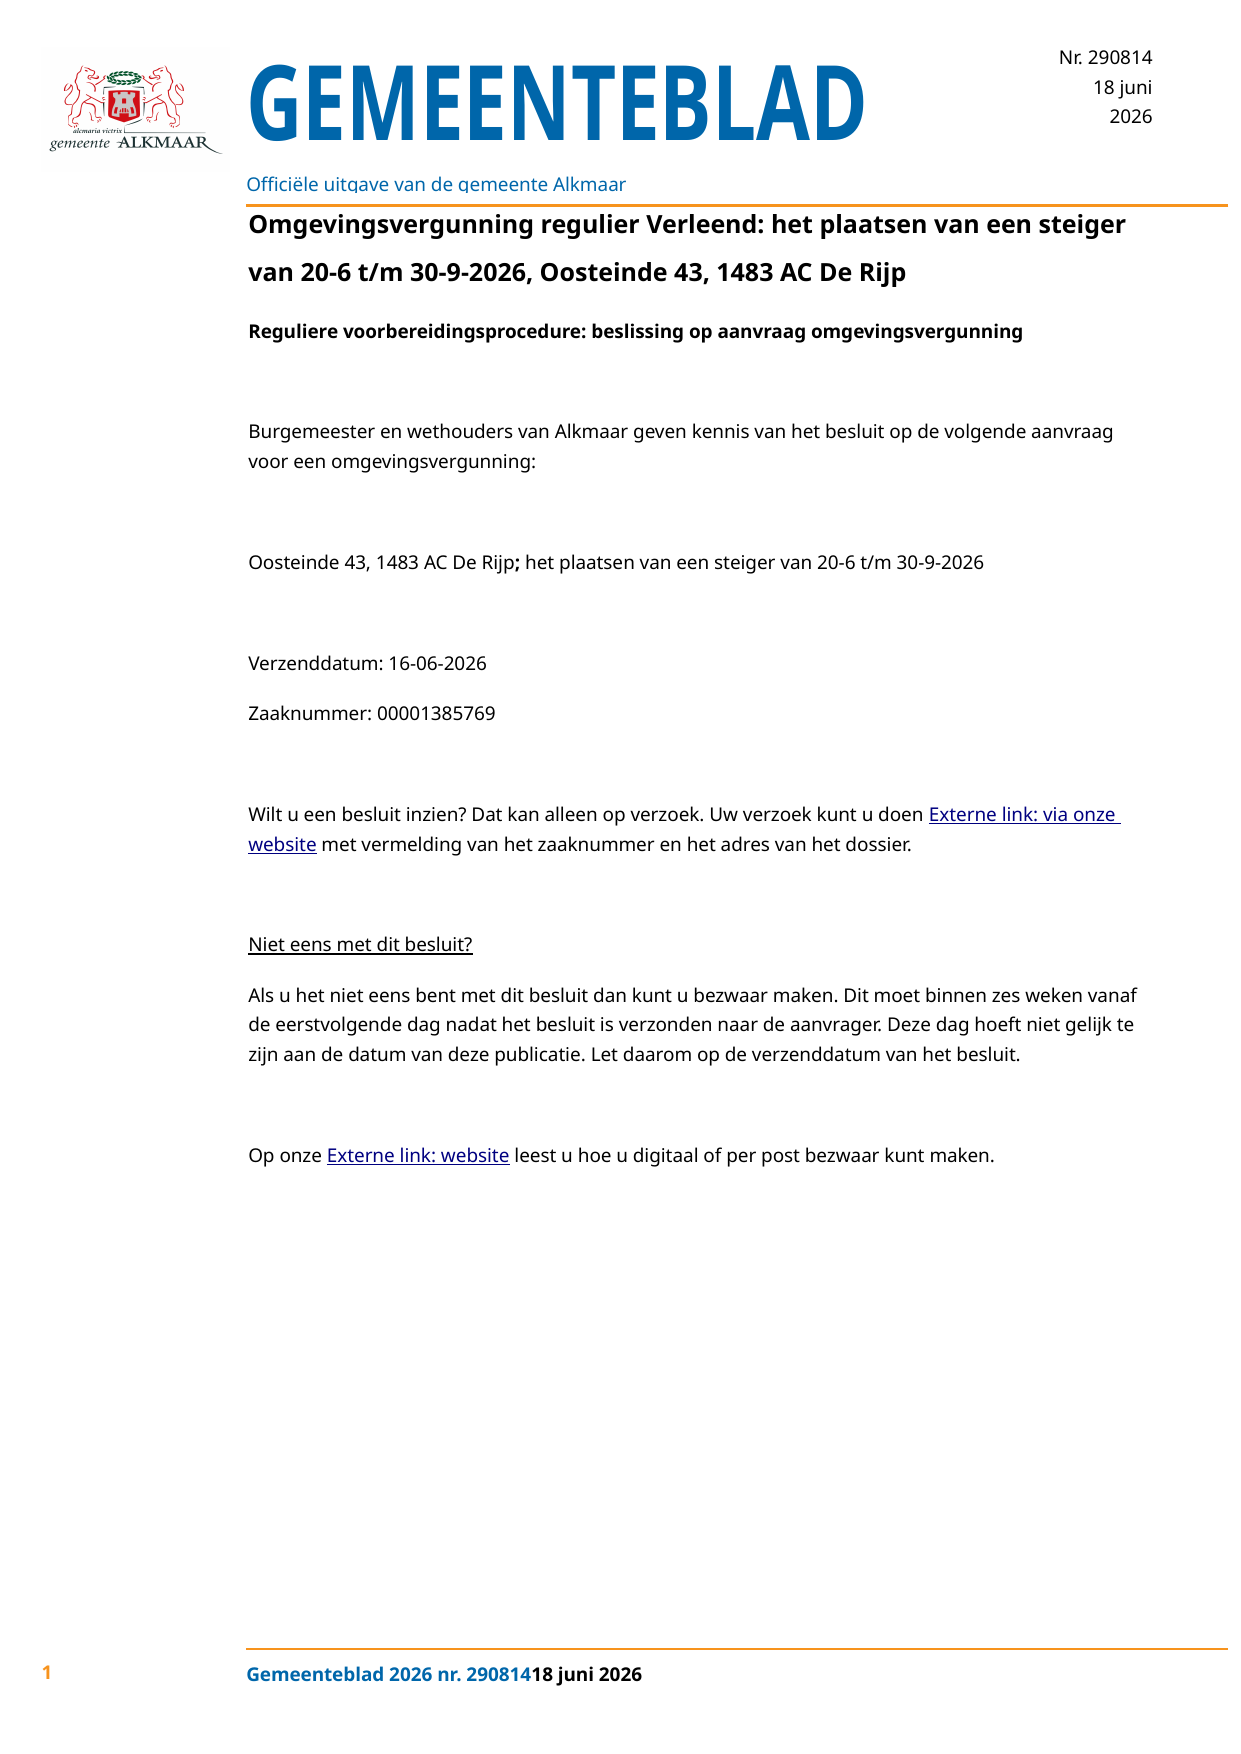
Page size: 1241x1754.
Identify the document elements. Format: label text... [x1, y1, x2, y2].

text Reguliere voorbereidingsprocedure: beslissing op aanvraag omgevingsvergunning [248, 318, 1152, 344]
text Omgevingsvergunning regulier Verleend: het plaatsen van een steiger van 20-6 t/m 30-9-2026, Oosteinde 43, 1483 AC De Rijp [248, 207, 1152, 288]
text Wilt u een besluit inzien? Dat kan alleen op verzoek. Uw verzoek kunt u doen Externe link: via onze website met vermelding van het zaaknummer en het adres van het dossier. [248, 801, 1152, 857]
text Op onze Externe link: website leest u hoe u digitaal of per post bezwaar kunt maken. [248, 1142, 1152, 1168]
text Als u het niet eens bent met dit besluit dan kunt u bezwaar maken. Dit moet binnen zes weken vanaf de eerstvolgende dag nadat het besluit is verzonden naar de aanvrager. Deze dag hoeft niet gelijk te zijn aan de datum van deze publicatie. Let daarom op de verzenddatum van het besluit. [248, 982, 1152, 1067]
text Burgemeester en wethouders van Alkmaar geven kennis van het besluit op de volgende aanvraag voor een omgevingsvergunning: [248, 419, 1152, 474]
text Zaaknummer: 00001385769 [248, 700, 1152, 726]
text Verzenddatum: 16-06-2026 [248, 650, 1152, 676]
picture [41, 47, 231, 172]
text Niet eens met dit besluit? [248, 932, 1152, 957]
text Oosteinde 43, 1483 AC De Rijp; het plaatsen van een steiger van 20-6 t/m 30-9-2026 [248, 549, 1152, 575]
